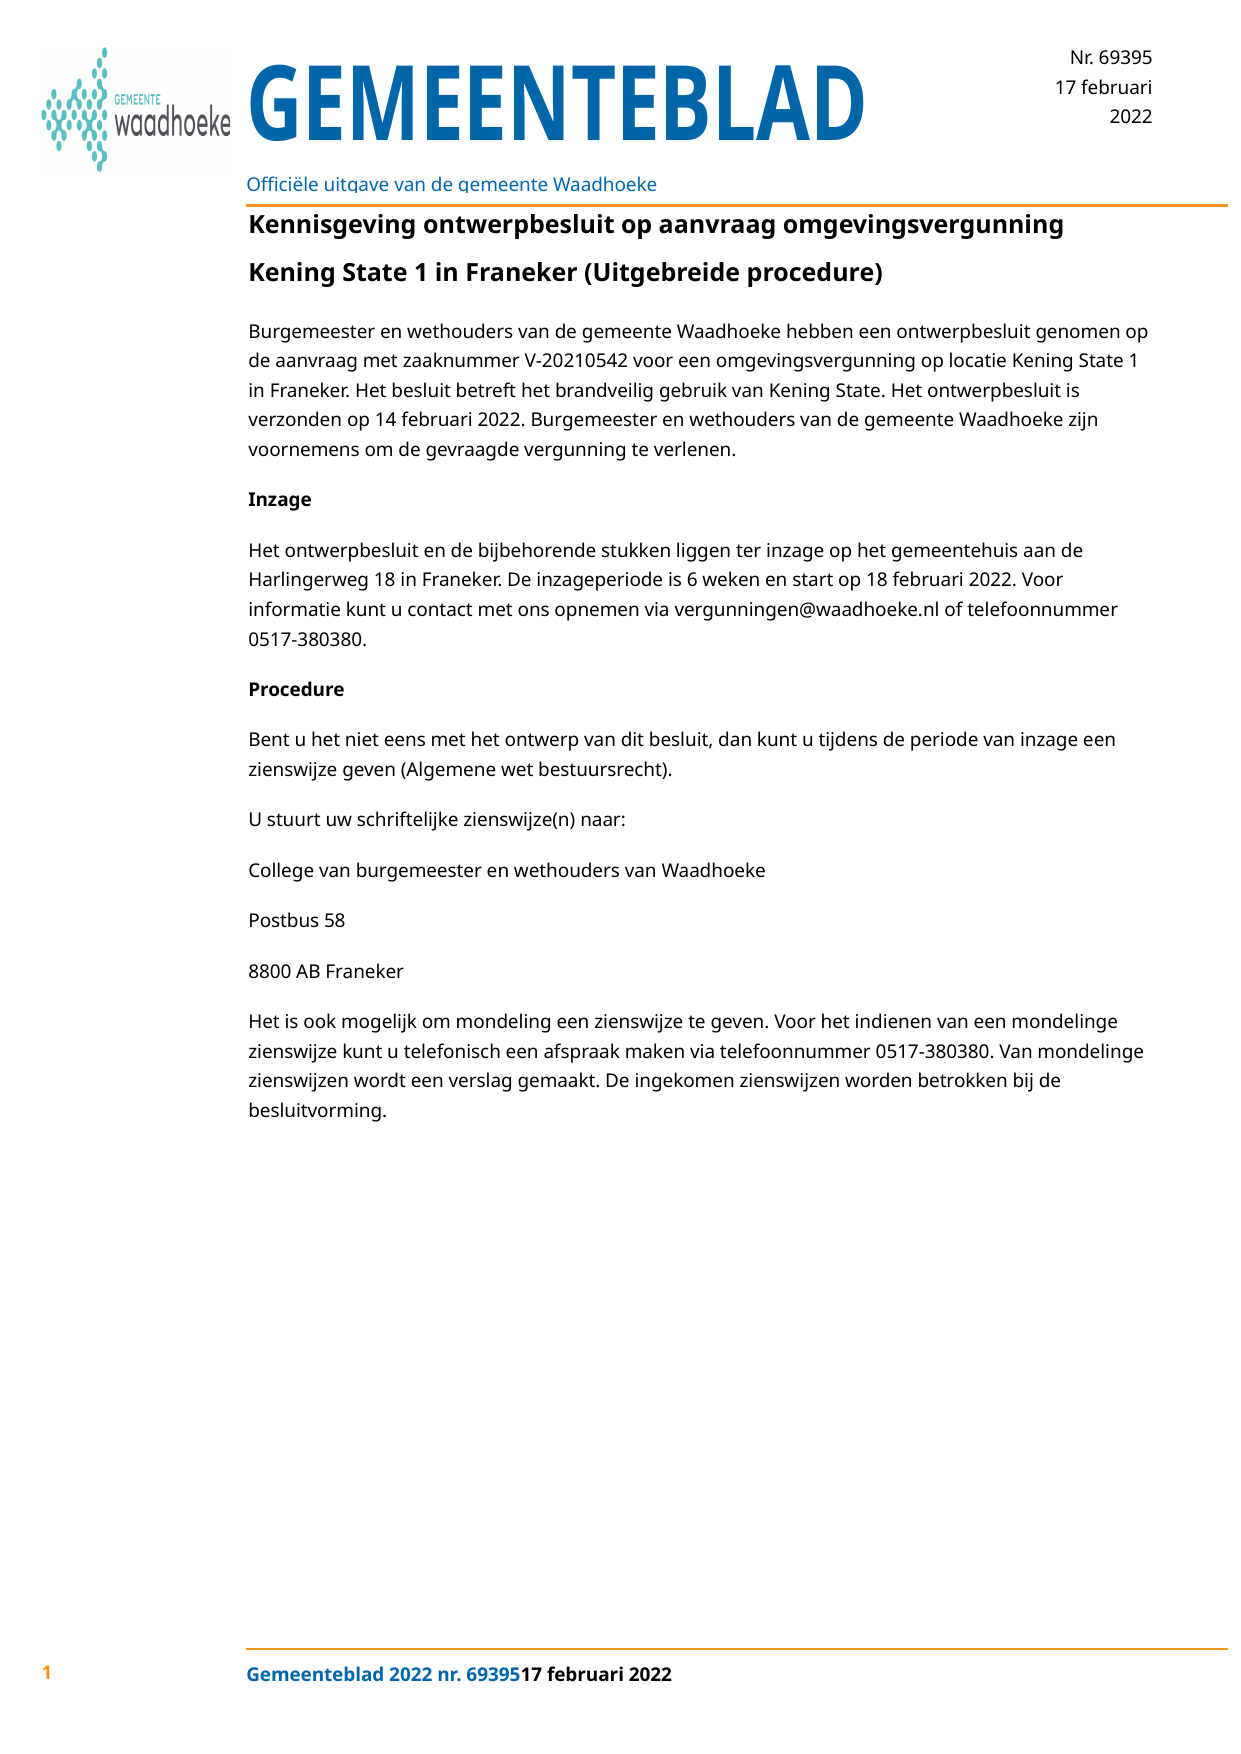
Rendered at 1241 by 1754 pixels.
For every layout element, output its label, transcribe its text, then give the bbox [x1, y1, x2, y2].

text Postbus 58 [248, 907, 1152, 933]
text 8800 AB Franeker [248, 958, 1152, 984]
text College van burgemeester en wethouders van Waadhoeke [248, 857, 1152, 883]
text Burgemeester en wethouders van de gemeente Waadhoeke hebben een ontwerpbesluit genomen op de aanvraag met zaaknummer V-20210542 voor een omgevingsvergunning op locatie Kening State 1 in Franeker. Het besluit betreft het brandveilig gebruik van Kening State. Het ontwerpbesluit is verzonden op 14 februari 2022. Burgemeester en wethouders van de gemeente Waadhoeke zijn voornemens om de gevraagde vergunning te verlenen. [248, 318, 1152, 462]
picture [41, 47, 231, 172]
text U stuurt uw schriftelijke zienswijze(n) naar: [248, 807, 1152, 832]
text Inzage [248, 487, 1152, 512]
text Het is ook mogelijk om mondeling een zienswijze te geven. Voor het indienen van een mondelinge zienswijze kunt u telefonisch een afspraak maken via telefoonnummer 0517-380380. Van mondelinge zienswijzen wordt een verslag gemaakt. De ingekomen zienswijzen worden betrokken bij de besluitvorming. [248, 1008, 1152, 1123]
text Het ontwerpbesluit en de bijbehorende stukken liggen ter inzage op het gemeentehuis aan de Harlingerweg 18 in Franeker. De inzageperiode is 6 weken en start op 18 februari 2022. Voor informatie kunt u contact met ons opnemen via vergunningen@waadhoeke.nl of telefoonnummer 0517-380380. [248, 537, 1152, 652]
text Kennisgeving ontwerpbesluit op aanvraag omgevingsvergunning Kening State 1 in Franeker (Uitgebreide procedure) [248, 207, 1152, 288]
text Bent u het niet eens met het ontwerp van dit besluit, dan kunt u tijdens de periode van inzage een zienswijze geven (Algemene wet bestuursrecht). [248, 727, 1152, 782]
text Procedure [248, 676, 1152, 702]
